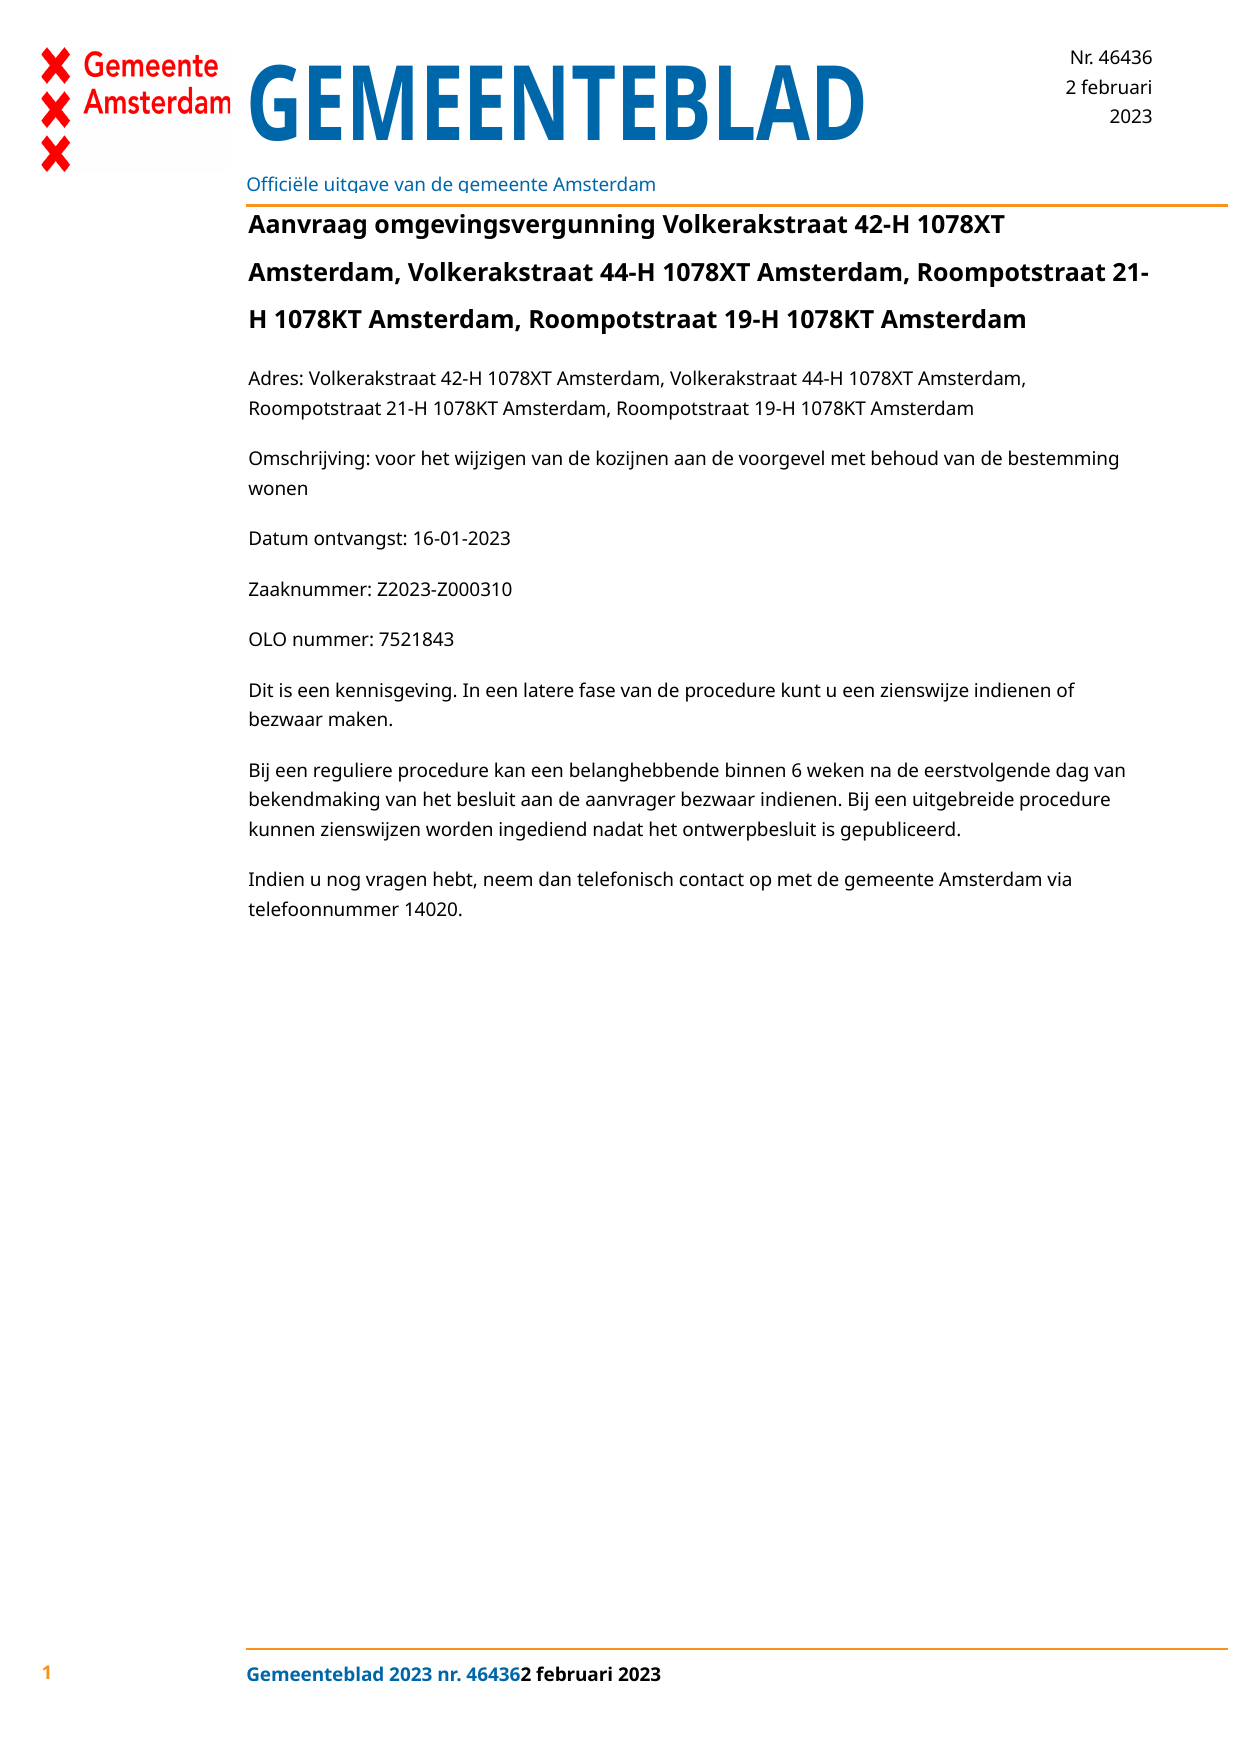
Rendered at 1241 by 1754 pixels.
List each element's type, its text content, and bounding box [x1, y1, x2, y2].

text Dit is een kennisgeving. In een latere fase van de procedure kunt u een zienswijze indienen of bezwaar maken. [248, 677, 1152, 732]
text Bij een reguliere procedure kan een belanghebbende binnen 6 weken na de eerstvolgende dag van bekendmaking van het besluit aan de aanvrager bezwaar indienen. Bij een uitgebreide procedure kunnen zienswijzen worden ingediend nadat het ontwerpbesluit is gepubliceerd. [248, 757, 1152, 842]
text Aanvraag omgevingsvergunning Volkerakstraat 42-H 1078XT Amsterdam, Volkerakstraat 44-H 1078XT Amsterdam, Roompotstraat 21-H 1078KT Amsterdam, Roompotstraat 19-H 1078KT Amsterdam [248, 207, 1152, 336]
text Indien u nog vragen hebt, neem dan telefonisch contact op met de gemeente Amsterdam via telefoonnummer 14020. [248, 866, 1152, 922]
text Omschrijving: voor het wijzigen van de kozijnen aan de voorgevel met behoud van de bestemming wonen [248, 446, 1152, 501]
text Zaaknummer: Z2023-Z000310 [248, 576, 1152, 602]
text OLO nummer: 7521843 [248, 626, 1152, 652]
text Adres: Volkerakstraat 42-H 1078XT Amsterdam, Volkerakstraat 44-H 1078XT Amsterdam, Roompotstraat 21-H 1078KT Amsterdam, Roompotstraat 19-H 1078KT Amsterdam [248, 366, 1152, 421]
picture [41, 47, 231, 172]
text Datum ontvangst: 16-01-2023 [248, 526, 1152, 551]
